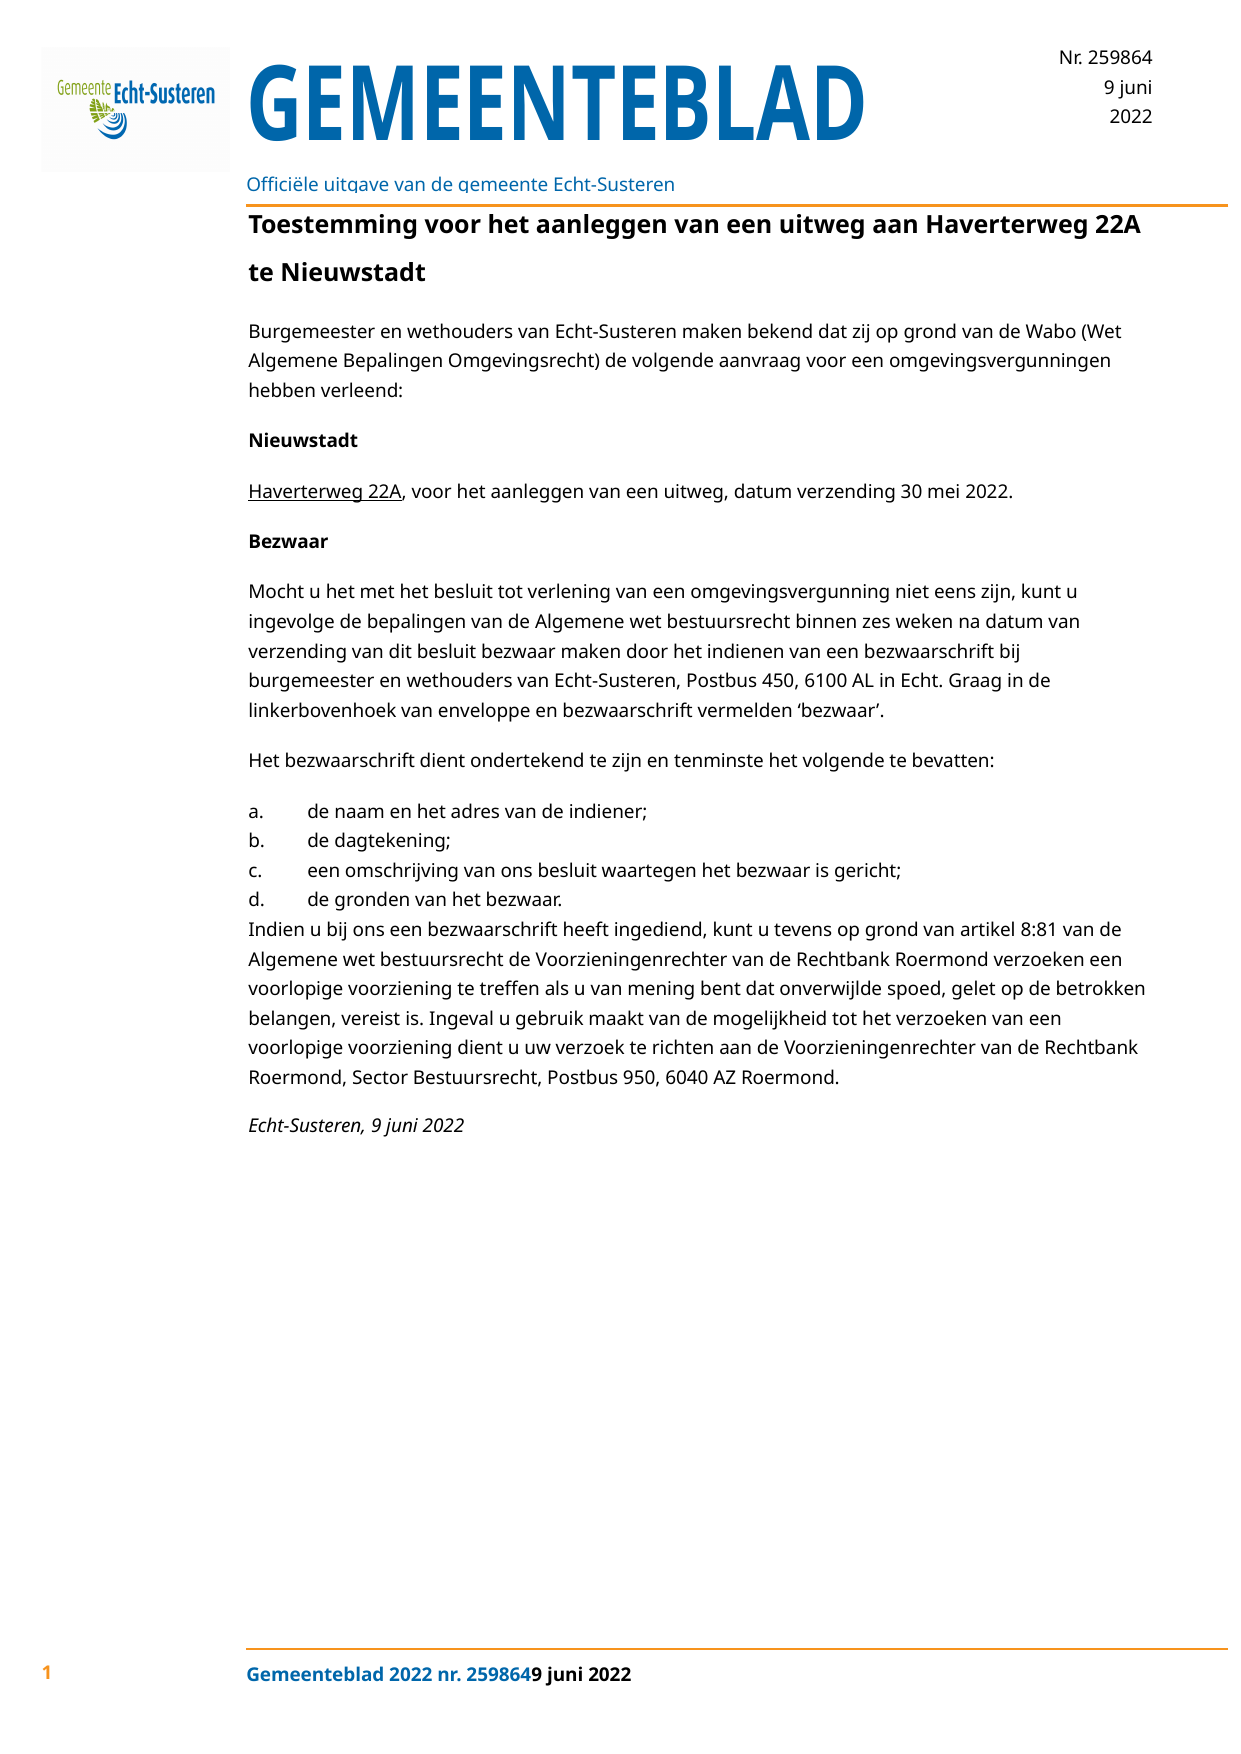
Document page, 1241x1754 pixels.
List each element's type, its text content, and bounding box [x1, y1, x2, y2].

text Bezwaar [248, 528, 1152, 554]
text Toestemming voor het aanleggen van een uitweg aan Haverterweg 22A te Nieuwstadt [248, 207, 1152, 288]
list de dagtekening; [248, 827, 1152, 853]
list een omschrijving van ons besluit waartegen het bezwaar is gericht; [248, 857, 1152, 883]
list de naam en het adres van de indiener; [248, 798, 1152, 824]
text Burgemeester en wethouders van Echt-Susteren maken bekend dat zij op grond van de Wabo (Wet Algemene Bepalingen Omgevingsrecht) de volgende aanvraag voor een omgevingsvergunningen hebben verleend: [248, 318, 1152, 403]
list de gronden van het bezwaar. [248, 887, 1152, 912]
picture [41, 47, 231, 172]
text Mocht u het met het besluit tot verlening van een omgevingsvergunning niet eens zijn, kunt u ingevolge de bepalingen van de Algemene wet bestuursrecht binnen zes weken na datum van verzending van dit besluit bezwaar maken door het indienen van een bezwaarschrift bij burgemeester en wethouders van Echt-Susteren, Postbus 450, 6100 AL in Echt. Graag in de linkerbovenhoek van enveloppe en bezwaarschrift vermelden ‘bezwaar’. [248, 579, 1152, 723]
text Haverterweg 22A, voor het aanleggen van een uitweg, datum verzending 30 mei 2022. [248, 478, 1152, 504]
text Het bezwaarschrift dient ondertekend te zijn en tenminste het volgende te bevatten: [248, 747, 1152, 773]
text Echt-Susteren, 9 juni 2022 [248, 1112, 1152, 1138]
text Indien u bij ons een bezwaarschrift heeft ingediend, kunt u tevens op grond van artikel 8:81 van de Algemene wet bestuursrecht de Voorzieningenrechter van de Rechtbank Roermond verzoeken een voorlopige voorziening te treffen als u van mening bent dat onverwijlde spoed, gelet op de betrokken belangen, vereist is. Ingeval u gebruik maakt van de mogelijkheid tot het verzoeken van een voorlopige voorziening dient u uw verzoek te richten aan de Voorzieningenrechter van de Rechtbank Roermond, Sector Bestuursrecht, Postbus 950, 6040 AZ Roermond. [248, 916, 1152, 1090]
text Nieuwstadt [248, 427, 1152, 453]
